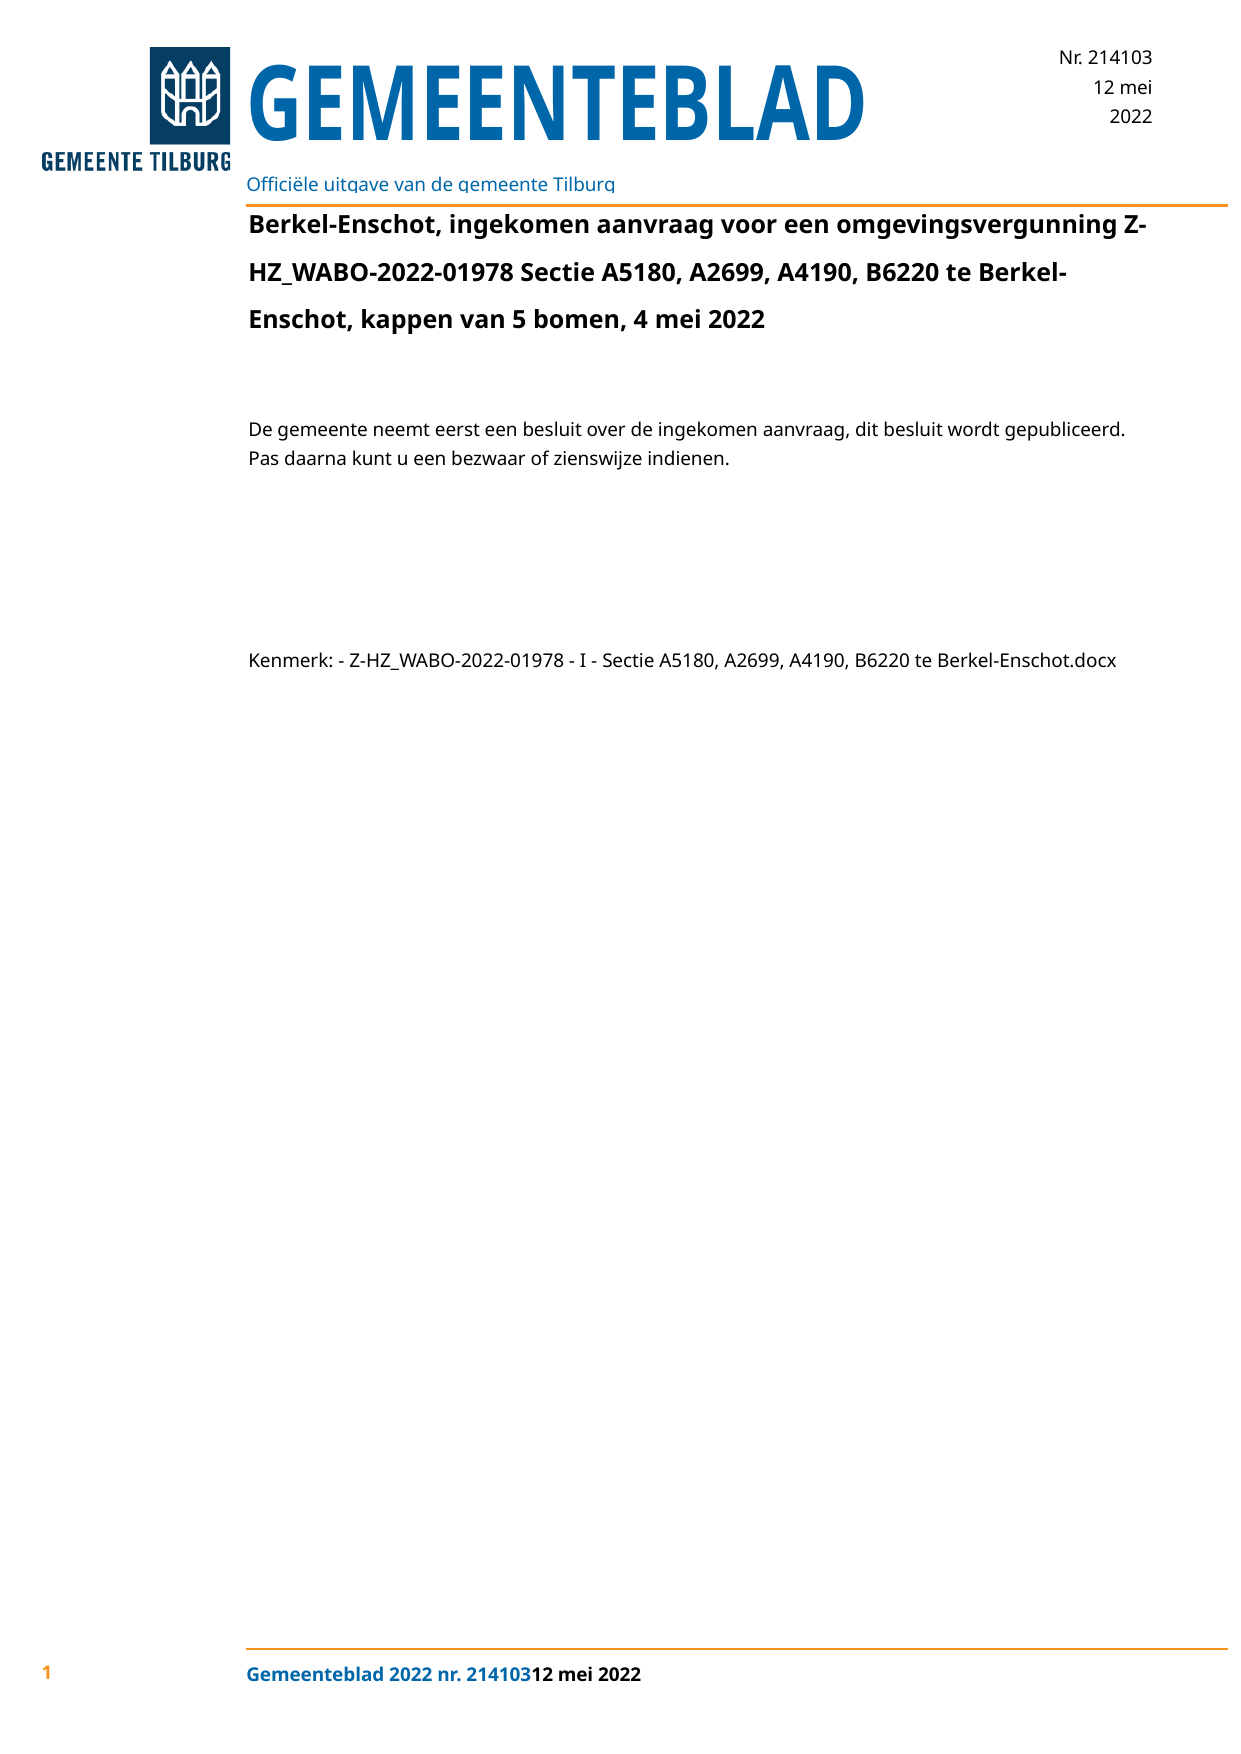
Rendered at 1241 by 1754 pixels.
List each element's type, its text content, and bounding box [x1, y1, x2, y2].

text De gemeente neemt eerst een besluit over de ingekomen aanvraag, dit besluit wordt gepubliceerd. Pas daarna kunt u een bezwaar of zienswijze indienen. [248, 416, 1152, 471]
text Berkel-Enschot, ingekomen aanvraag voor een omgevingsvergunning Z-HZ_WABO-2022-01978 Sectie A5180, A2699, A4190, B6220 te Berkel-Enschot, kappen van 5 bomen, 4 mei 2022 [248, 207, 1152, 336]
text Kenmerk: - Z-HZ_WABO-2022-01978 - I - Sectie A5180, A2699, A4190, B6220 te Berkel-Enschot.docx [248, 647, 1152, 673]
picture [41, 47, 231, 172]
